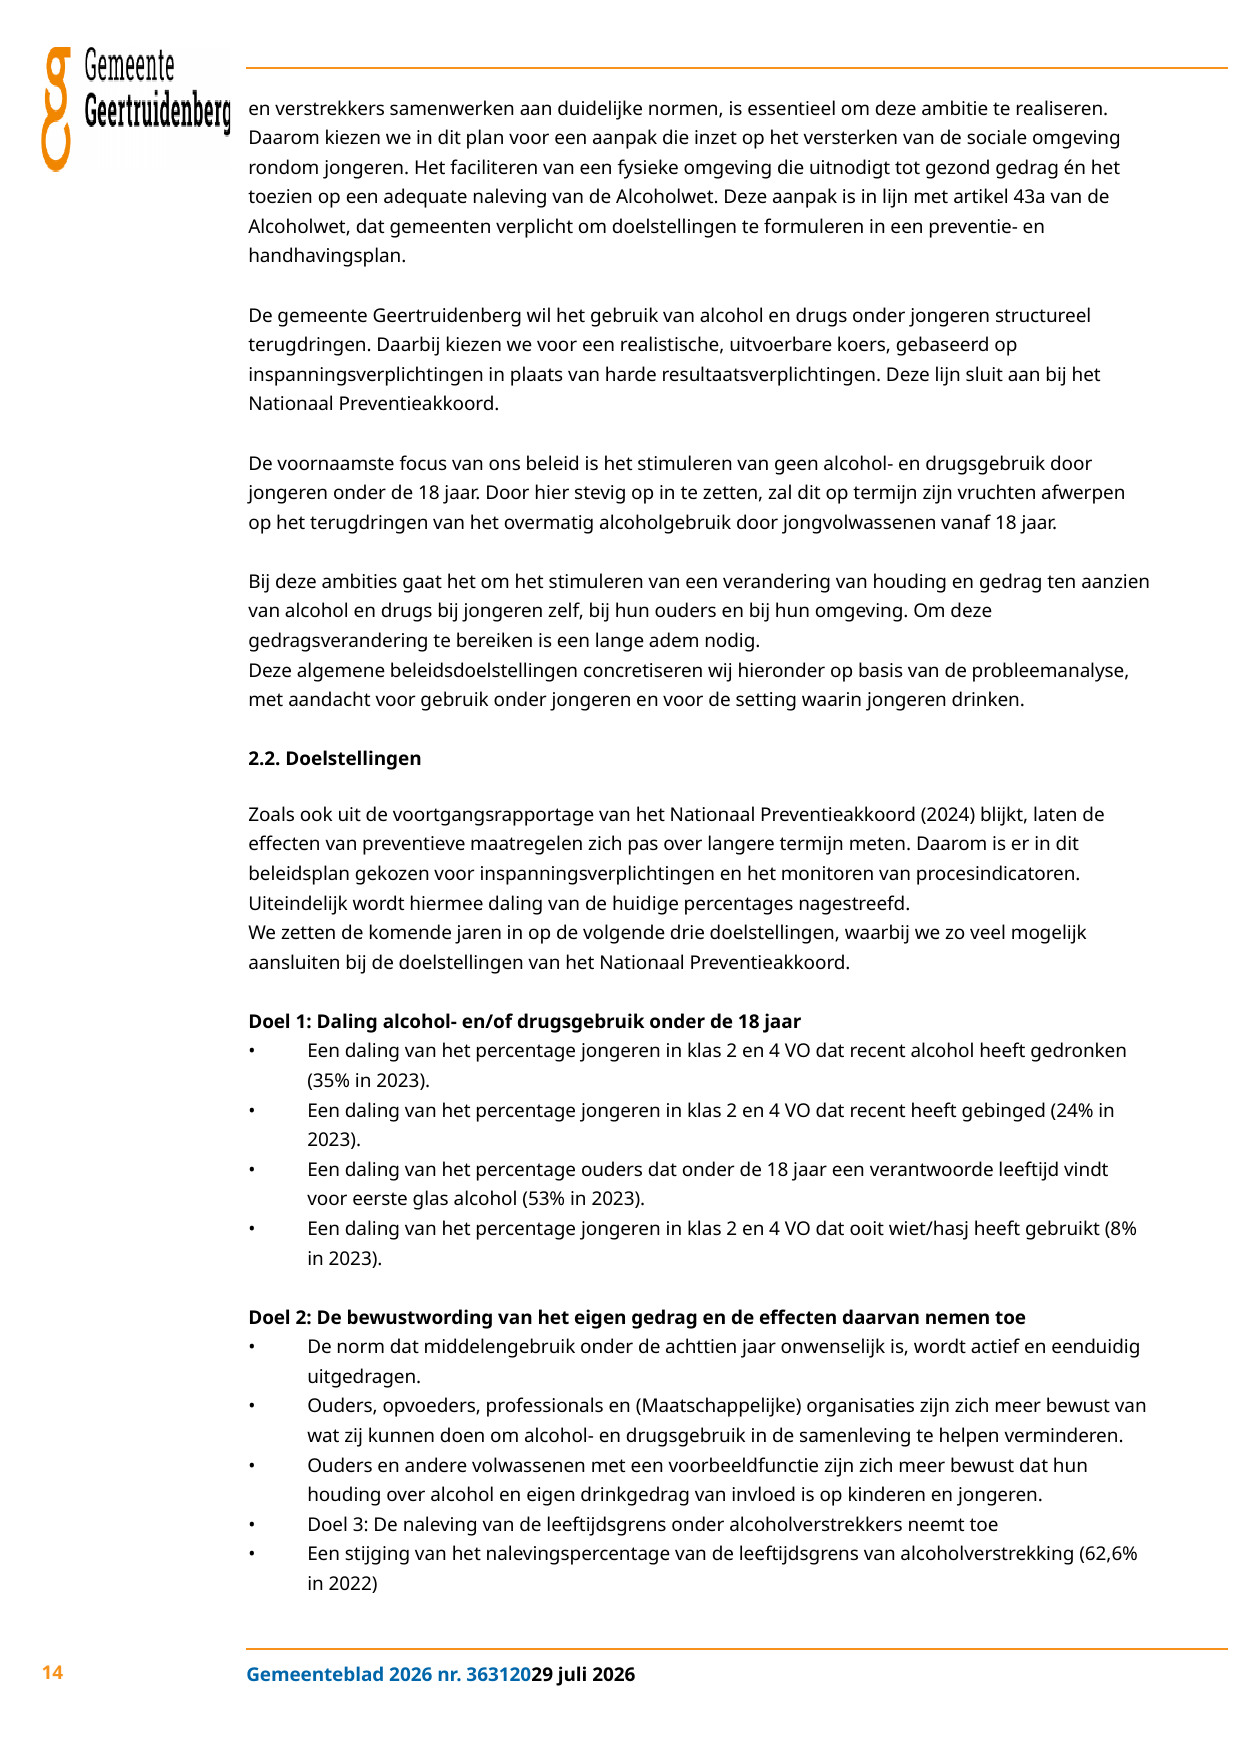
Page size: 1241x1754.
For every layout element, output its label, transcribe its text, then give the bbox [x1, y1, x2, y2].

text Uiteindelijk wordt hiermee daling van de huidige percentages nagestreefd. [248, 890, 1152, 915]
text 2.2. Doelstellingen [248, 746, 1152, 771]
text Doel 2: De bewustwording van het eigen gedrag en de effecten daarvan nemen toe [248, 1304, 1152, 1329]
picture [41, 47, 231, 172]
list Een daling van het percentage jongeren in klas 2 en 4 VO dat recent alcohol heeft gedronken (35% in 2023). [248, 1038, 1152, 1093]
text De voornaamste focus van ons beleid is het stimuleren van geen alcohol- en drugsgebruik door jongeren onder de 18 jaar. Door hier stevig op in te zetten, zal dit op termijn zijn vruchten afwerpen op het terugdringen van het overmatig alcoholgebruik door jongvolwassenen vanaf 18 jaar. [248, 450, 1152, 535]
list Ouders, opvoeders, professionals en (Maatschappelijke) organisaties zijn zich meer bewust van wat zij kunnen doen om alcohol- en drugsgebruik in de samenleving te helpen verminderen. [248, 1393, 1152, 1448]
text Bij deze ambities gaat het om het stimuleren van een verandering van houding en gedrag ten aanzien van alcohol en drugs bij jongeren zelf, bij hun ouders en bij hun omgeving. Om deze gedragsverandering te bereiken is een lange adem nodig. [248, 568, 1152, 653]
text en verstrekkers samenwerken aan duidelijke normen, is essentieel om deze ambitie te realiseren. [248, 95, 1152, 121]
list Een stijging van het nalevingspercentage van de leeftijdsgrens van alcoholverstrekking (62,6% in 2022) [248, 1541, 1152, 1596]
list Doel 3: De naleving van de leeftijdsgrens onder alcoholverstrekkers neemt toe [248, 1511, 1152, 1537]
text We zetten de komende jaren in op de volgende drie doelstellingen, waarbij we zo veel mogelijk aansluiten bij de doelstellingen van het Nationaal Preventieakkoord. [248, 919, 1152, 974]
list De norm dat middelengebruik onder de achttien jaar onwenselijk is, wordt actief en eenduidig uitgedragen. [248, 1333, 1152, 1389]
list Een daling van het percentage ouders dat onder de 18 jaar een verantwoorde leeftijd vindt voor eerste glas alcohol (53% in 2023). [248, 1156, 1152, 1211]
text Doel 1: Daling alcohol- en/of drugsgebruik onder de 18 jaar [248, 1008, 1152, 1034]
list Een daling van het percentage jongeren in klas 2 en 4 VO dat ooit wiet/hasj heeft gebruikt (8% in 2023). [248, 1215, 1152, 1270]
list Ouders en andere volwassenen met een voorbeeldfunctie zijn zich meer bewust dat hun houding over alcohol en eigen drinkgedrag van invloed is op kinderen en jongeren. [248, 1452, 1152, 1507]
text Daarom kiezen we in dit plan voor een aanpak die inzet op het versterken van de sociale omgeving rondom jongeren. Het faciliteren van een fysieke omgeving die uitnodigt tot gezond gedrag én het toezien op een adequate naleving van de Alcoholwet. Deze aanpak is in lijn met artikel 43a van de Alcoholwet, dat gemeenten verplicht om doelstellingen te formuleren in een preventie- en handhavingsplan. [248, 124, 1152, 268]
list Een daling van het percentage jongeren in klas 2 en 4 VO dat recent heeft gebinged (24% in 2023). [248, 1097, 1152, 1152]
text Deze algemene beleidsdoelstellingen concretiseren wij hieronder op basis van de probleemanalyse, met aandacht voor gebruik onder jongeren en voor de setting waarin jongeren drinken. [248, 657, 1152, 712]
text Zoals ook uit de voortgangsrapportage van het Nationaal Preventieakkoord (2024) blijkt, laten de effecten van preventieve maatregelen zich pas over langere termijn meten. Daarom is er in dit beleidsplan gekozen voor inspanningsverplichtingen en het monitoren van procesindicatoren. [248, 801, 1152, 886]
text De gemeente Geertruidenberg wil het gebruik van alcohol en drugs onder jongeren structureel terugdringen. Daarbij kiezen we voor een realistische, uitvoerbare koers, gebaseerd op inspanningsverplichtingen in plaats van harde resultaatsverplichtingen. Deze lijn sluit aan bij het Nationaal Preventieakkoord. [248, 302, 1152, 416]
